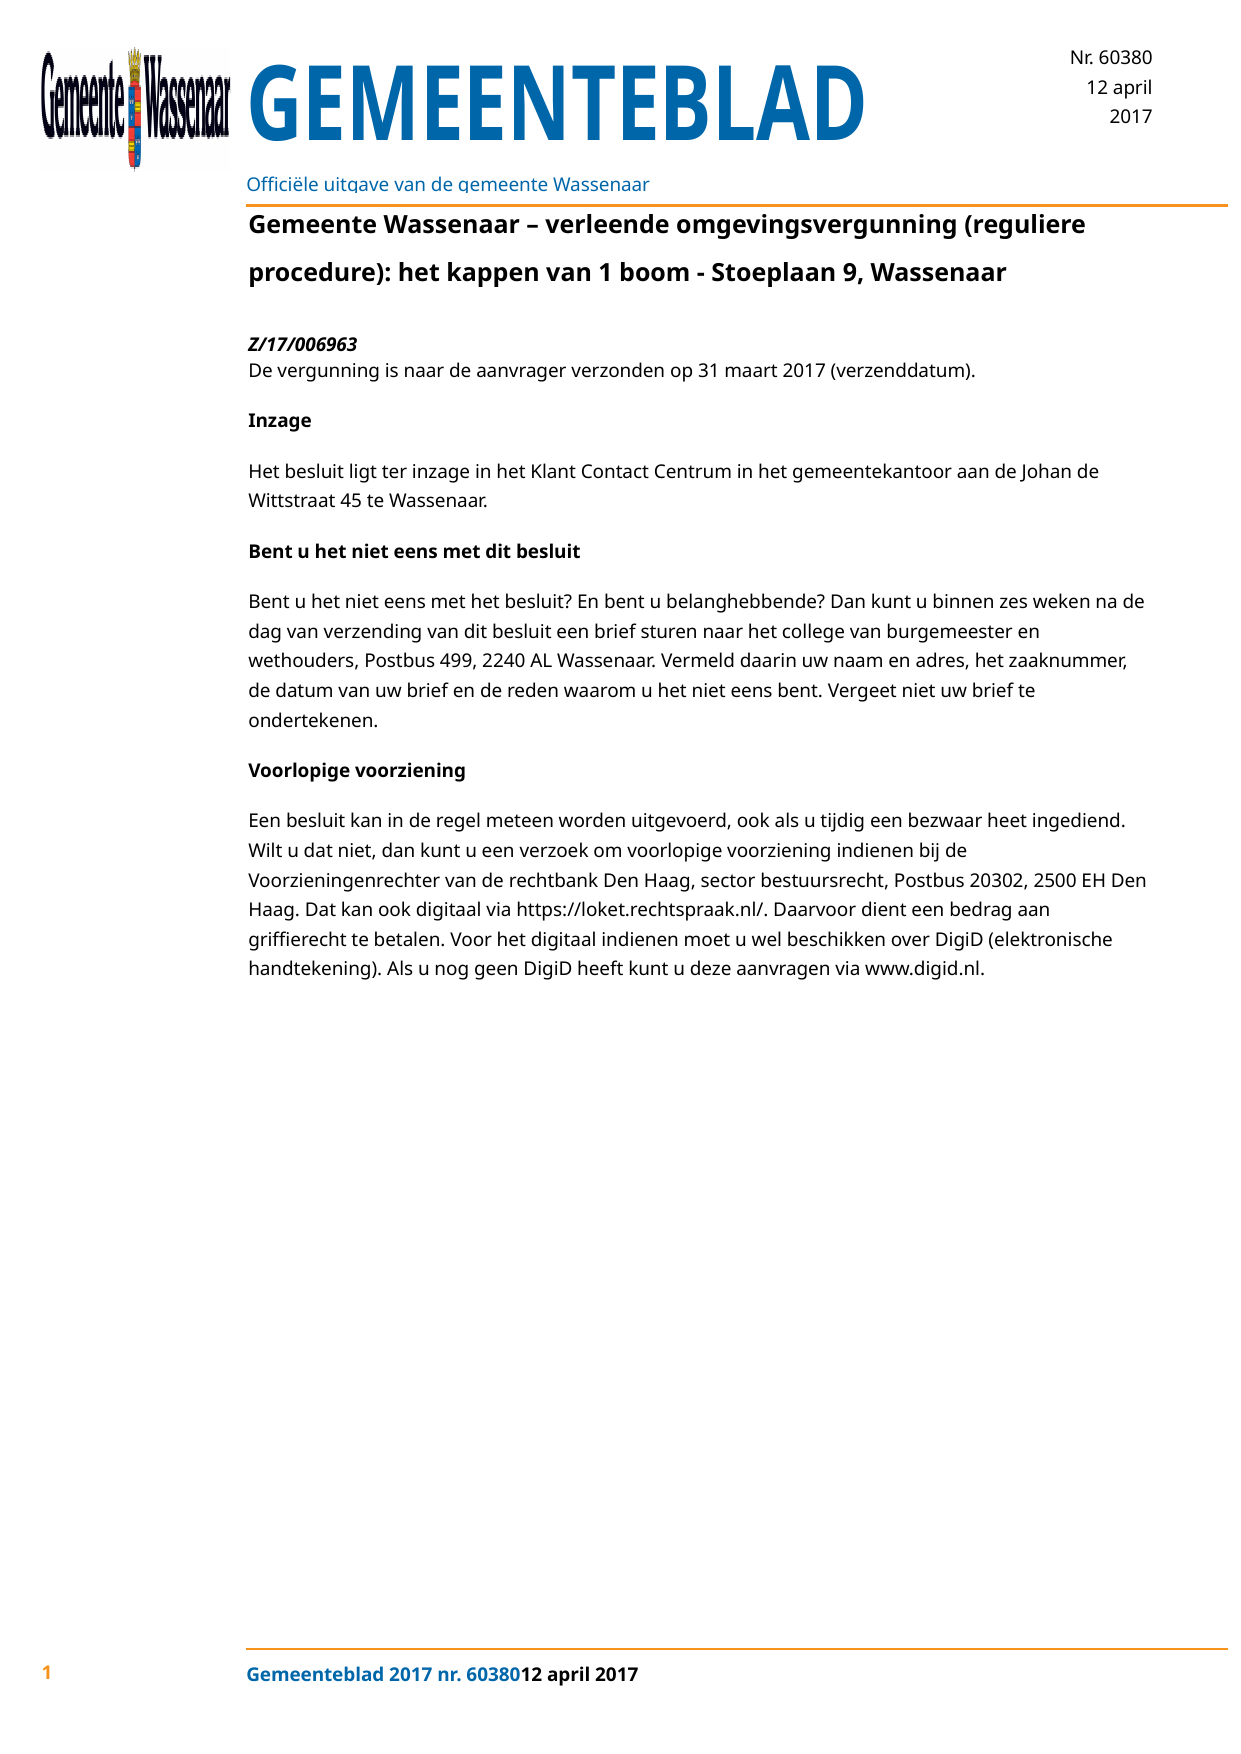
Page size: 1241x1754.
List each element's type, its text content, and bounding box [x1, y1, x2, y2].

picture [41, 47, 231, 172]
text Het besluit ligt ter inzage in het Klant Contact Centrum in het gemeentekantoor aan de Johan de Wittstraat 45 te Wassenaar. [248, 458, 1152, 513]
text De vergunning is naar de aanvrager verzonden op 31 maart 2017 (verzenddatum). [248, 357, 1152, 383]
text Z/17/006963 [248, 331, 1152, 357]
text Bent u het niet eens met het besluit? En bent u belanghebbende? Dan kunt u binnen zes weken na de dag van verzending van dit besluit een brief sturen naar het college van burgemeester en wethouders, Postbus 499, 2240 AL Wassenaar. Vermeld daarin uw naam en adres, het zaaknummer, de datum van uw brief en de reden waarom u het niet eens bent. Vergeet niet uw brief te ondertekenen. [248, 588, 1152, 732]
text Een besluit kan in de regel meteen worden uitgevoerd, ook als u tijdig een bezwaar heet ingediend. Wilt u dat niet, dan kunt u een verzoek om voorlopige voorziening indienen bij de Voorzieningenrechter van de rechtbank Den Haag, sector bestuursrecht, Postbus 20302, 2500 EH Den Haag. Dat kan ook digitaal via https://loket.rechtspraak.nl/. Daarvoor dient een bedrag aan griffierecht te betalen. Voor het digitaal indienen moet u wel beschikken over DigiD (elektronische handtekening). Als u nog geen DigiD heeft kunt u deze aanvragen via www.digid.nl. [248, 808, 1152, 981]
text Gemeente Wassenaar – verleende omgevingsvergunning (reguliere procedure): het kappen van 1 boom - Stoeplaan 9, Wassenaar [248, 207, 1152, 288]
text Bent u het niet eens met dit besluit [248, 538, 1152, 564]
text Voorlopige voorziening [248, 757, 1152, 783]
text Inzage [248, 408, 1152, 433]
